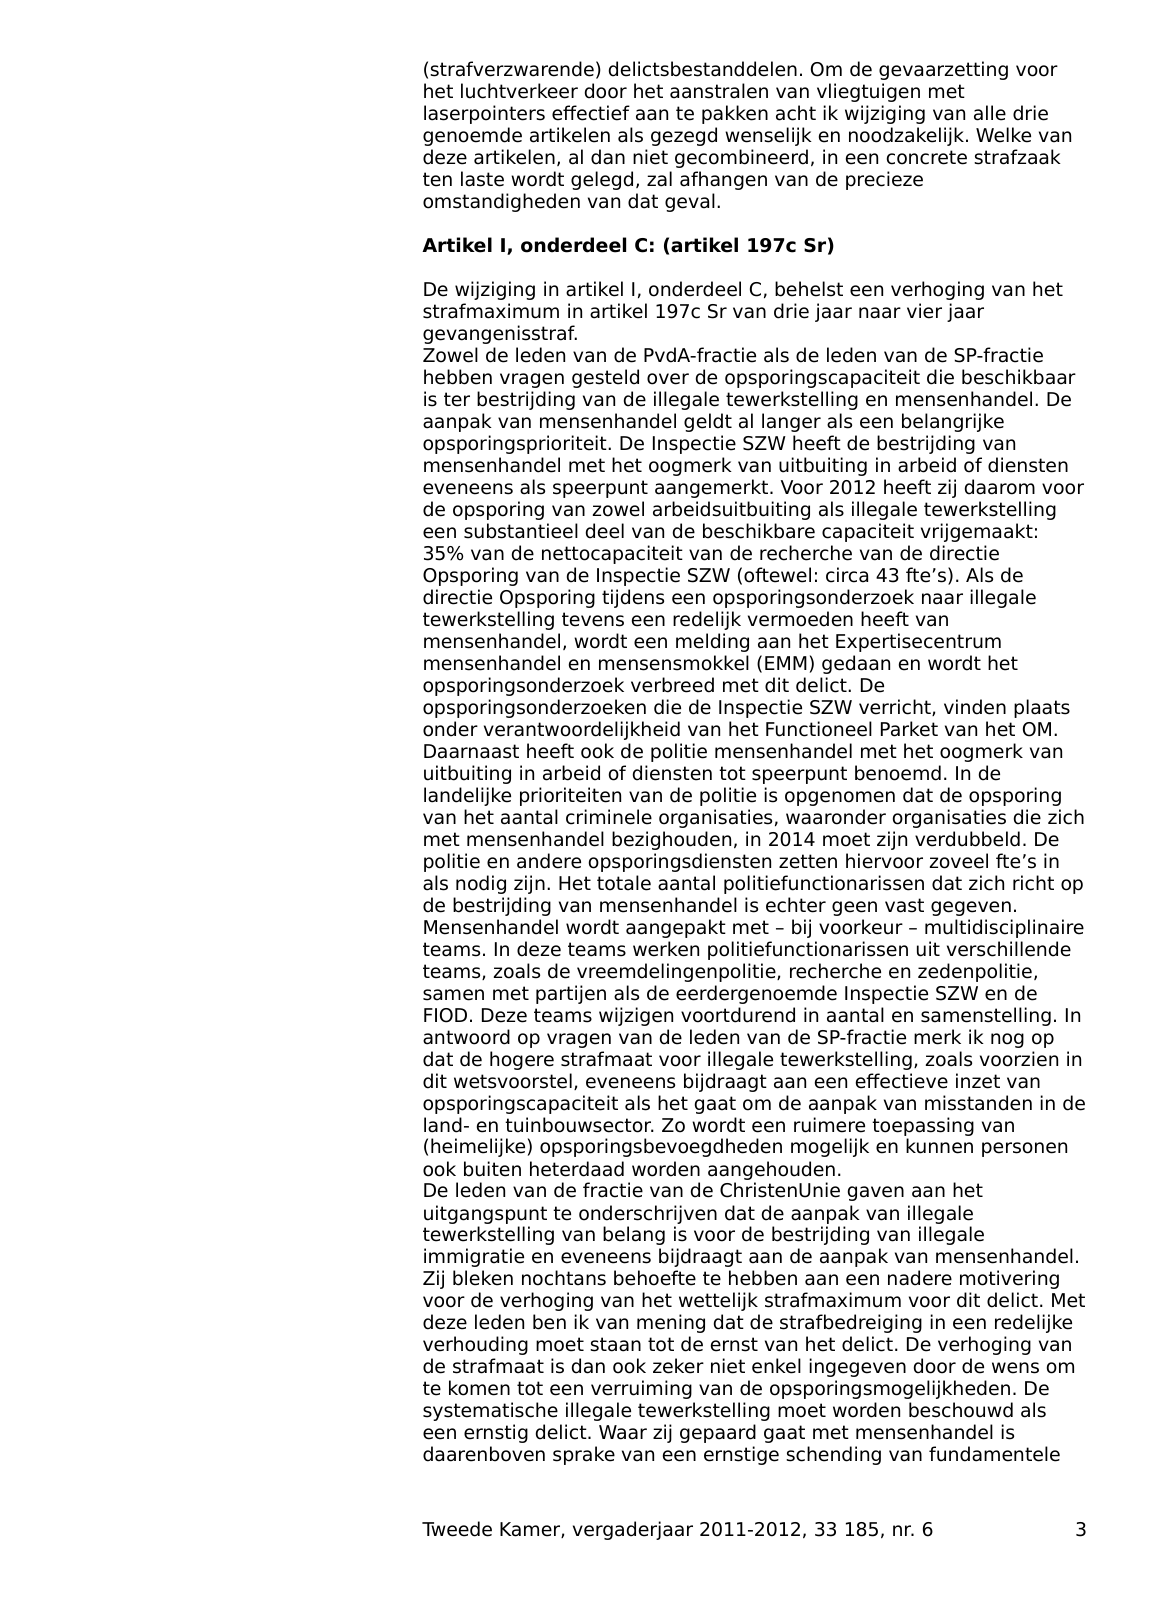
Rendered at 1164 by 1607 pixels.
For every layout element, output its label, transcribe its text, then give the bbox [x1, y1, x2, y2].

text (strafverzwarende) delictsbestanddelen. Om de gevaarzetting voor het luchtverkeer door het aanstralen van vliegtuigen met laserpointers effectief aan te pakken acht ik wijziging van alle drie genoemde artikelen als gezegd wenselijk en noodzakelijk. Welke van deze artikelen, al dan niet gecombineerd, in een concrete strafzaak ten laste wordt gelegd, zal afhangen van de precieze omstandigheden van dat geval. [422, 59, 1087, 213]
text De leden van de fractie van de ChristenUnie gaven aan het uitgangspunt te onderschrijven dat de aanpak van illegale tewerkstelling van belang is voor de bestrijding van illegale immigratie en eveneens bijdraagt aan de aanpak van mensenhandel. Zij bleken nochtans behoefte te hebben aan een nadere motivering voor de verhoging van het wettelijk strafmaximum voor dit delict. Met deze leden ben ik van mening dat de strafbedreiging in een redelijke verhouding moet staan tot de ernst van het delict. De verhoging van de strafmaat is dan ook zeker niet enkel ingegeven door de wens om te komen tot een verruiming van de opsporingsmogelijkheden. De systematische illegale tewerkstelling moet worden beschouwd als een ernstig delict. Waar zij gepaard gaat met mensenhandel is daarenboven sprake van een ernstige schending van fundamentele [422, 1180, 1087, 1466]
text Zowel de leden van de PvdA-fractie als de leden van de SP-fractie hebben vragen gesteld over de opsporingscapaciteit die beschikbaar is ter bestrijding van de illegale tewerkstelling en mensenhandel. De aanpak van mensenhandel geldt al langer als een belangrijke opsporingsprioriteit. De Inspectie SZW heeft de bestrijding van mensenhandel met het oogmerk van uitbuiting in arbeid of diensten eveneens als speerpunt aangemerkt. Voor 2012 heeft zij daarom voor de opsporing van zowel arbeidsuitbuiting als illegale tewerkstelling een substantieel deel van de beschikbare capaciteit vrijgemaakt: 35% van de nettocapaciteit van de recherche van de directie Opsporing van de Inspectie SZW (oftewel: circa 43 fte’s). Als de directie Opsporing tijdens een opsporingsonderzoek naar illegale tewerkstelling tevens een redelijk vermoeden heeft van mensenhandel, wordt een melding aan het Expertisecentrum mensenhandel en mensensmokkel (EMM) gedaan en wordt het opsporingsonderzoek verbreed met dit delict. De opsporingsonderzoeken die de Inspectie SZW verricht, vinden plaats onder verantwoordelijkheid van het Functioneel Parket van het OM. Daarnaast heeft ook de politie mensenhandel met het oogmerk van uitbuiting in arbeid of diensten tot speerpunt benoemd. In de landelijke prioriteiten van de politie is opgenomen dat de opsporing van het aantal criminele organisaties, waaronder organisaties die zich met mensenhandel bezighouden, in 2014 moet zijn verdubbeld. De politie en andere opsporingsdiensten zetten hiervoor zoveel fte’s in als nodig zijn. Het totale aantal politiefunctionarissen dat zich richt op de bestrijding van mensenhandel is echter geen vast gegeven. Mensenhandel wordt aangepakt met – bij voorkeur – multidisciplinaire teams. In deze teams werken politiefunctionarissen uit verschillende teams, zoals de vreemdelingenpolitie, recherche en zedenpolitie, samen met partijen als de eerdergenoemde Inspectie SZW en de FIOD. Deze teams wijzigen voortdurend in aantal en samenstelling. In antwoord op vragen van de leden van de SP-fractie merk ik nog op dat de hogere strafmaat voor illegale tewerkstelling, zoals voorzien in dit wetsvoorstel, eveneens bijdraagt aan een effectieve inzet van opsporingscapaciteit als het gaat om de aanpak van misstanden in de land- en tuinbouwsector. Zo wordt een ruimere toepassing van (heimelijke) opsporingsbevoegdheden mogelijk en kunnen personen ook buiten heterdaad worden aangehouden. [422, 345, 1087, 1180]
text De wijziging in artikel I, onderdeel C, behelst een verhoging van het strafmaximum in artikel 197c Sr van drie jaar naar vier jaar gevangenisstraf. [422, 279, 1087, 345]
subtitle Artikel I, onderdeel C: (artikel 197c Sr) [422, 235, 1087, 257]
